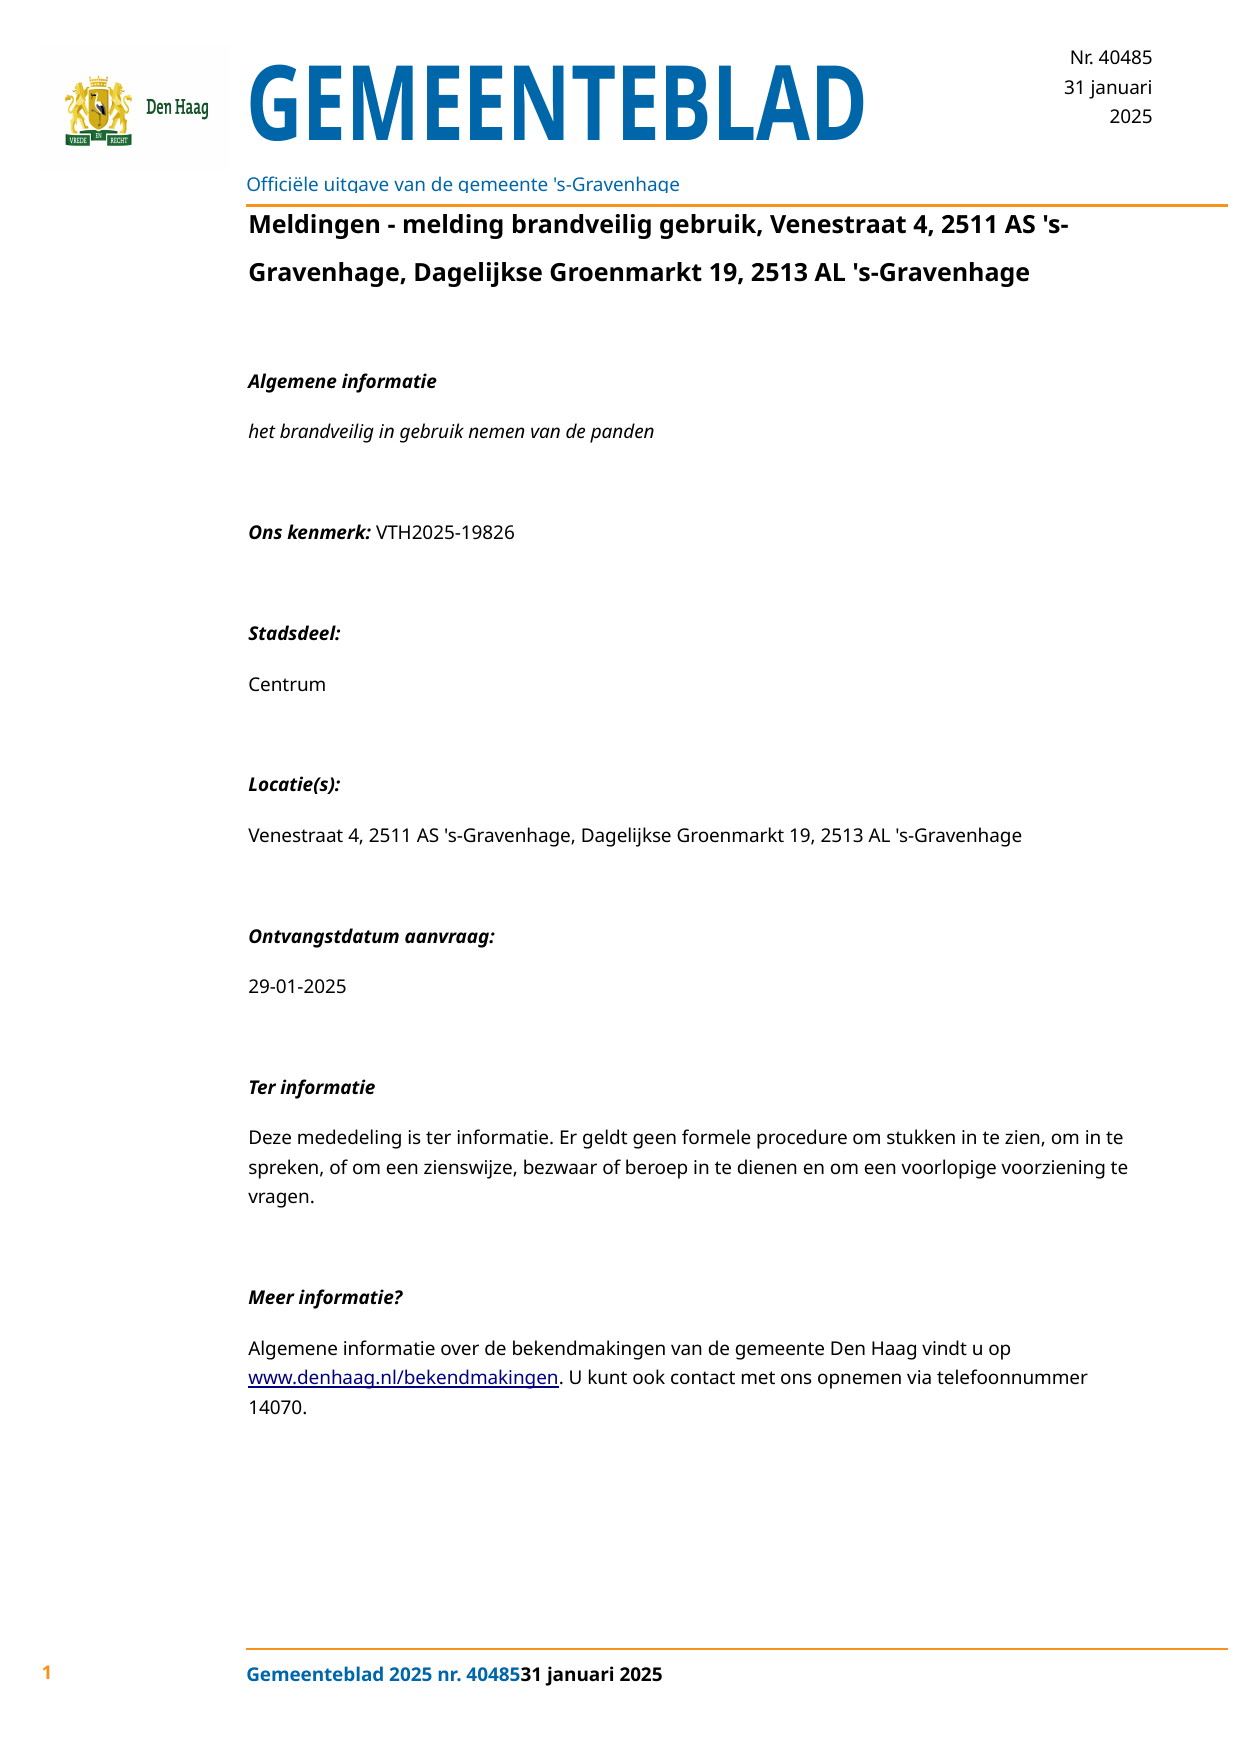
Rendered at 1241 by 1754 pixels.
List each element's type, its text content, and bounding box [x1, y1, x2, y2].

text Venestraat 4, 2511 AS 's-Gravenhage, Dagelijkse Groenmarkt 19, 2513 AL 's-Gravenhage [248, 822, 1152, 848]
text Deze mededeling is ter informatie. Er geldt geen formele procedure om stukken in te zien, om in te spreken, of om een zienswijze, bezwaar of beroep in te dienen en om een voorlopige voorziening te vragen. [248, 1124, 1152, 1209]
text Ter informatie [248, 1074, 1152, 1100]
text Algemene informatie over de bekendmakingen van de gemeente Den Haag vindt u op www.denhaag.nl/bekendmakingen. U kunt ook contact met ons opnemen via telefoonnummer 14070. [248, 1335, 1152, 1420]
text Meer informatie? [248, 1284, 1152, 1310]
text Algemene informatie [248, 368, 1152, 394]
text 29-01-2025 [248, 973, 1152, 999]
text Centrum [248, 671, 1152, 697]
text Stadsdeel: [248, 620, 1152, 646]
picture [41, 47, 231, 172]
text Meldingen - melding brandveilig gebruik, Venestraat 4, 2511 AS 's-Gravenhage, Dagelijkse Groenmarkt 19, 2513 AL 's-Gravenhage [248, 207, 1152, 288]
text Ontvangstdatum aanvraag: [248, 923, 1152, 949]
text Locatie(s): [248, 772, 1152, 797]
text Ons kenmerk: VTH2025-19826 [248, 519, 1152, 545]
text het brandveilig in gebruik nemen van de panden [248, 419, 1152, 444]
